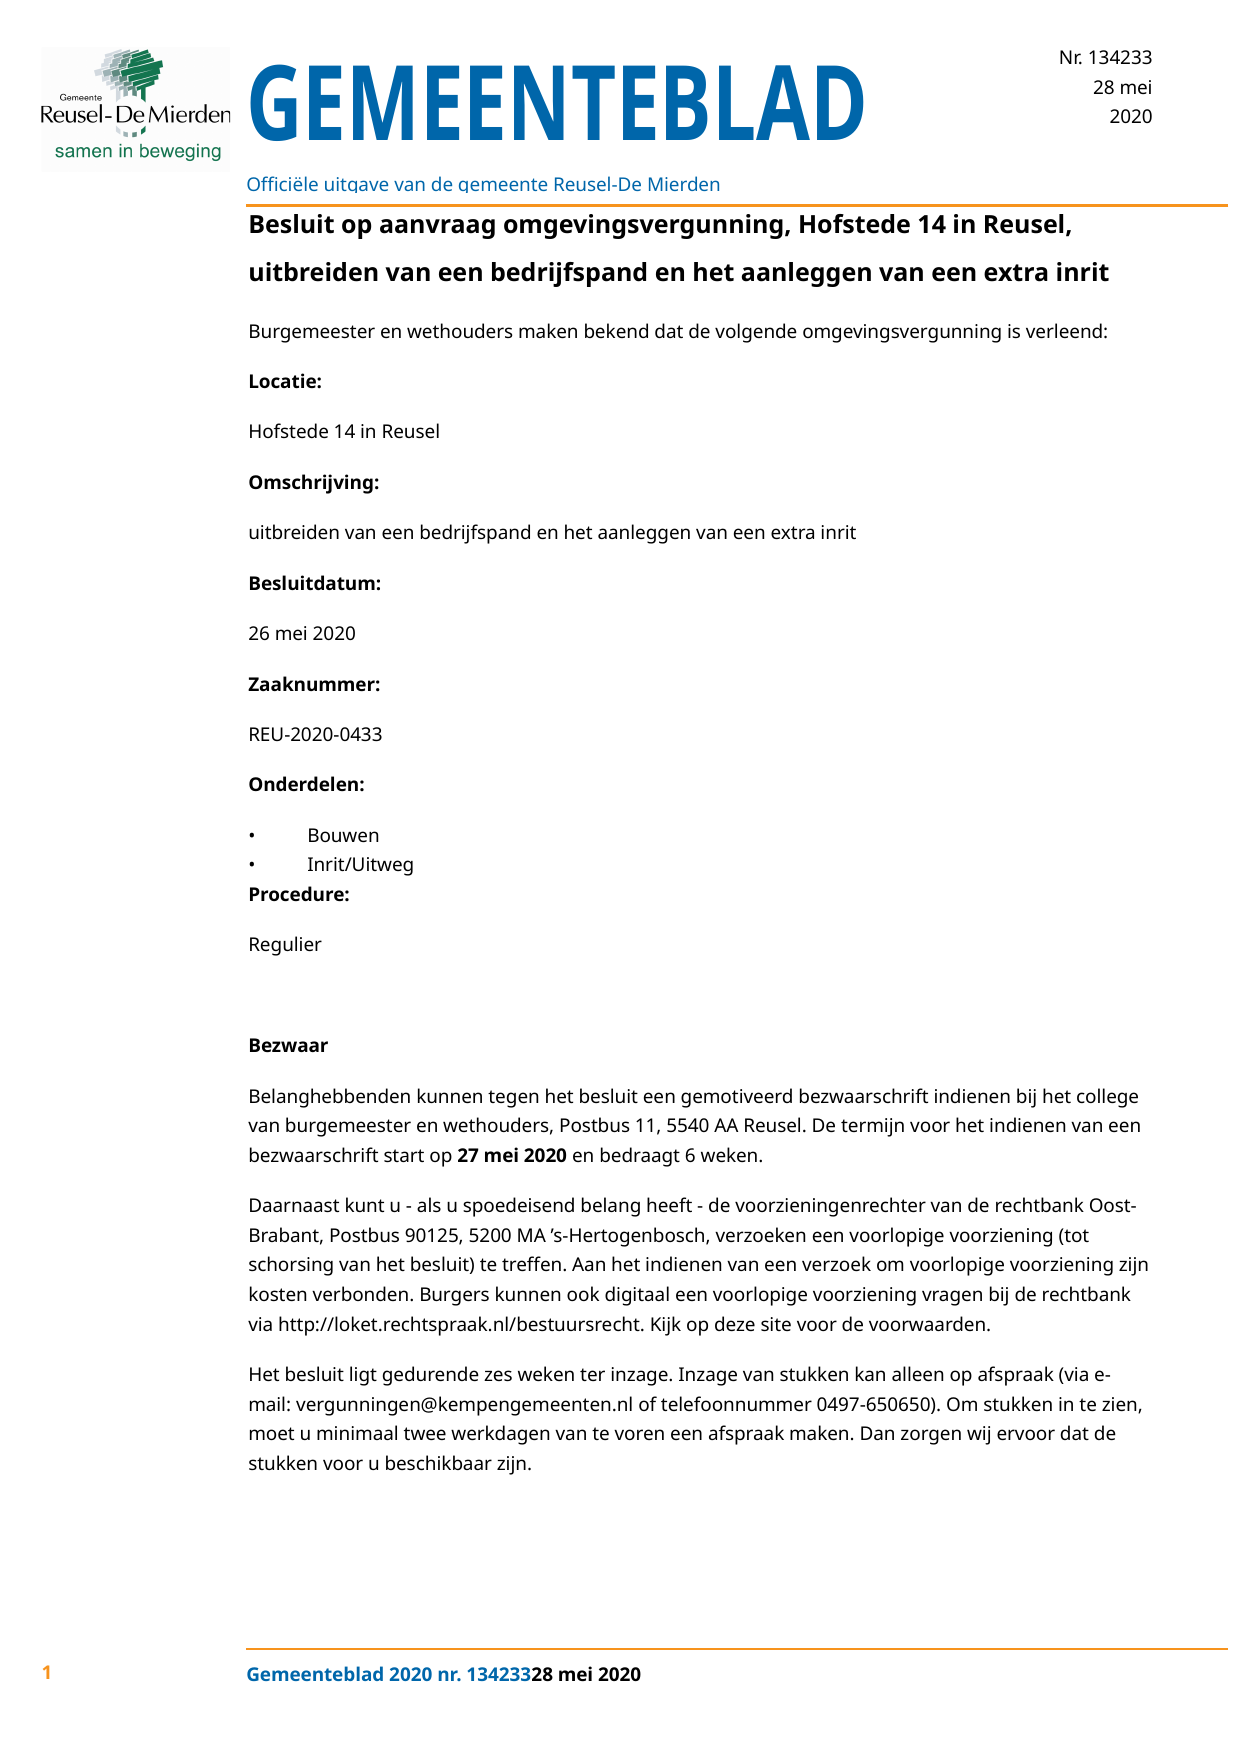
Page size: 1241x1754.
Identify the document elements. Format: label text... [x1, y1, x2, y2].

text Besluit op aanvraag omgevingsvergunning, Hofstede 14 in Reusel, uitbreiden van een bedrijfspand en het aanleggen van een extra inrit [248, 207, 1152, 288]
picture [41, 47, 231, 172]
text Zaaknummer: [248, 671, 1152, 697]
text Besluitdatum: [248, 570, 1152, 596]
text uitbreiden van een bedrijfspand en het aanleggen van een extra inrit [248, 519, 1152, 545]
text Het besluit ligt gedurende zes weken ter inzage. Inzage van stukken kan alleen op afspraak (via e-mail: vergunningen@kempengemeenten.nl of telefoonnummer 0497-650650). Om stukken in te zien, moet u minimaal twee werkdagen van te voren een afspraak maken. Dan zorgen wij ervoor dat de stukken voor u beschikbaar zijn. [248, 1361, 1152, 1476]
list Inrit/Uitweg [248, 852, 1152, 877]
text Regulier [248, 932, 1152, 957]
text Onderdelen: [248, 772, 1152, 797]
text Bezwaar [248, 1032, 1152, 1058]
text Procedure: [248, 881, 1152, 907]
text Belanghebbenden kunnen tegen het besluit een gemotiveerd bezwaarschrift indienen bij het college van burgemeester en wethouders, Postbus 11, 5540 AA Reusel. De termijn voor het indienen van een bezwaarschrift start op 27 mei 2020 en bedraagt 6 weken. [248, 1083, 1152, 1168]
text Daarnaast kunt u - als u spoedeisend belang heeft - de voorzieningenrechter van de rechtbank Oost-Brabant, Postbus 90125, 5200 MA ’s-Hertogenbosch, verzoeken een voorlopige voorziening (tot schorsing van het besluit) te treffen. Aan het indienen van een verzoek om voorlopige voorziening zijn kosten verbonden. Burgers kunnen ook digitaal een voorlopige voorziening vragen bij de rechtbank via http://loket.rechtspraak.nl/bestuursrecht. Kijk op deze site voor de voorwaarden. [248, 1192, 1152, 1337]
text Omschrijving: [248, 469, 1152, 495]
text Locatie: [248, 368, 1152, 394]
text Hofstede 14 in Reusel [248, 419, 1152, 444]
text 26 mei 2020 [248, 620, 1152, 646]
text REU-2020-0433 [248, 721, 1152, 747]
list Bouwen [248, 822, 1152, 848]
text Burgemeester en wethouders maken bekend dat de volgende omgevingsvergunning is verleend: [248, 318, 1152, 344]
